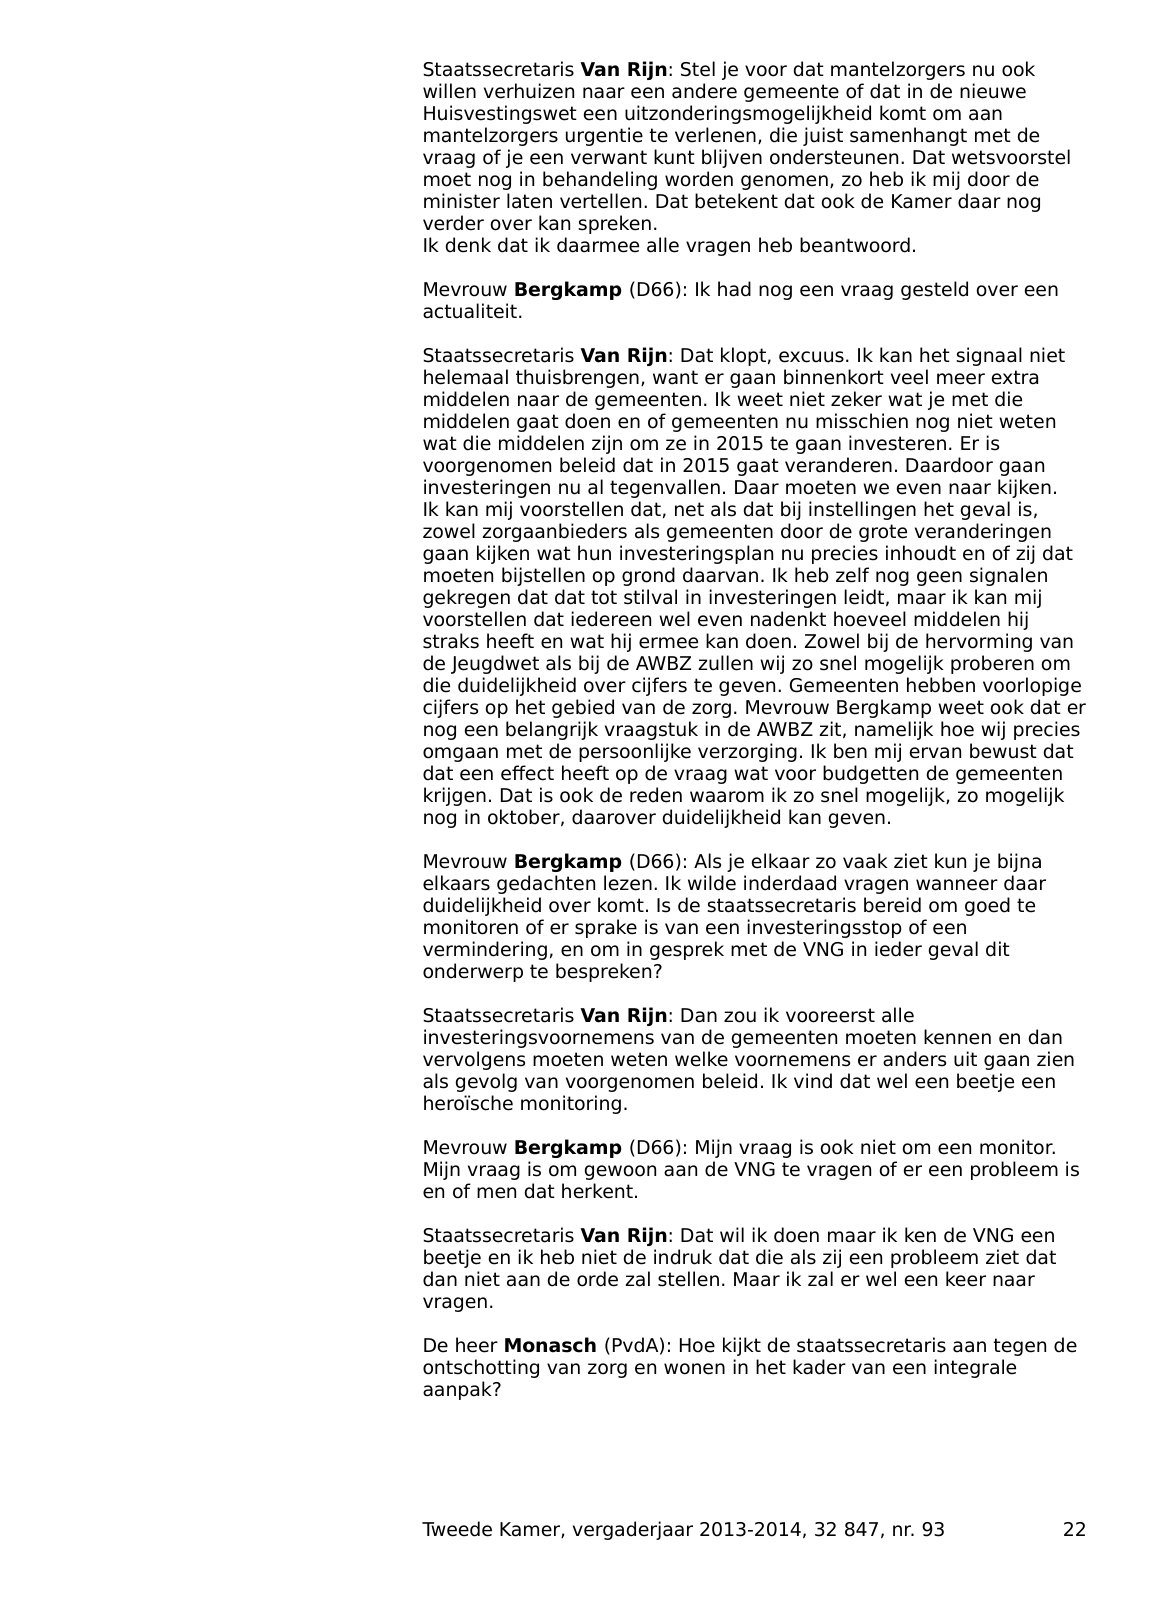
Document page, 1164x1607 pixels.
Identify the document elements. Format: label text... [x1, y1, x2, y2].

text Staatssecretaris Van Rijn: Dan zou ik vooreerst alle investeringsvoornemens van de gemeenten moeten kennen en dan vervolgens moeten weten welke voornemens er anders uit gaan zien als gevolg van voorgenomen beleid. Ik vind dat wel een beetje een heroïsche monitoring. [422, 1005, 1087, 1115]
text De heer Monasch (PvdA): Hoe kijkt de staatssecretaris aan tegen de ontschotting van zorg en wonen in het kader van een integrale aanpak? [422, 1335, 1087, 1401]
text Staatssecretaris Van Rijn: Dat wil ik doen maar ik ken de VNG een beetje en ik heb niet de indruk dat die als zij een probleem ziet dat dan niet aan de orde zal stellen. Maar ik zal er wel een keer naar vragen. [422, 1225, 1087, 1313]
text Ik kan mij voorstellen dat, net als dat bij instellingen het geval is, zowel zorgaanbieders als gemeenten door de grote veranderingen gaan kijken wat hun investeringsplan nu precies inhoudt en of zij dat moeten bijstellen op grond daarvan. Ik heb zelf nog geen signalen gekregen dat dat tot stilval in investeringen leidt, maar ik kan mij voorstellen dat iedereen wel even nadenkt hoeveel middelen hij straks heeft en wat hij ermee kan doen. Zowel bij de hervorming van de Jeugdwet als bij de AWBZ zullen wij zo snel mogelijk proberen om die duidelijkheid over cijfers te geven. Gemeenten hebben voorlopige cijfers op het gebied van de zorg. Mevrouw Bergkamp weet ook dat er nog een belangrijk vraagstuk in de AWBZ zit, namelijk hoe wij precies omgaan met de persoonlijke verzorging. Ik ben mij ervan bewust dat dat een effect heeft op de vraag wat voor budgetten de gemeenten krijgen. Dat is ook de reden waarom ik zo snel mogelijk, zo mogelijk nog in oktober, daarover duidelijkheid kan geven. [422, 499, 1087, 829]
text Staatssecretaris Van Rijn: Stel je voor dat mantelzorgers nu ook willen verhuizen naar een andere gemeente of dat in de nieuwe Huisvestingswet een uitzonderingsmogelijkheid komt om aan mantelzorgers urgentie te verlenen, die juist samenhangt met de vraag of je een verwant kunt blijven ondersteunen. Dat wetsvoorstel moet nog in behandeling worden genomen, zo heb ik mij door de minister laten vertellen. Dat betekent dat ook de Kamer daar nog verder over kan spreken. [422, 59, 1087, 235]
text Staatssecretaris Van Rijn: Dat klopt, excuus. Ik kan het signaal niet helemaal thuisbrengen, want er gaan binnenkort veel meer extra middelen naar de gemeenten. Ik weet niet zeker wat je met die middelen gaat doen en of gemeenten nu misschien nog niet weten wat die middelen zijn om ze in 2015 te gaan investeren. Er is voorgenomen beleid dat in 2015 gaat veranderen. Daardoor gaan investeringen nu al tegenvallen. Daar moeten we even naar kijken. [422, 345, 1087, 499]
text Mevrouw Bergkamp (D66): Mijn vraag is ook niet om een monitor. Mijn vraag is om gewoon aan de VNG te vragen of er een probleem is en of men dat herkent. [422, 1137, 1087, 1203]
text Mevrouw Bergkamp (D66): Als je elkaar zo vaak ziet kun je bijna elkaars gedachten lezen. Ik wilde inderdaad vragen wanneer daar duidelijkheid over komt. Is de staatssecretaris bereid om goed te monitoren of er sprake is van een investeringsstop of een vermindering, en om in gesprek met de VNG in ieder geval dit onderwerp te bespreken? [422, 851, 1087, 983]
text Mevrouw Bergkamp (D66): Ik had nog een vraag gesteld over een actualiteit. [422, 279, 1087, 323]
text Ik denk dat ik daarmee alle vragen heb beantwoord. [422, 235, 1087, 257]
